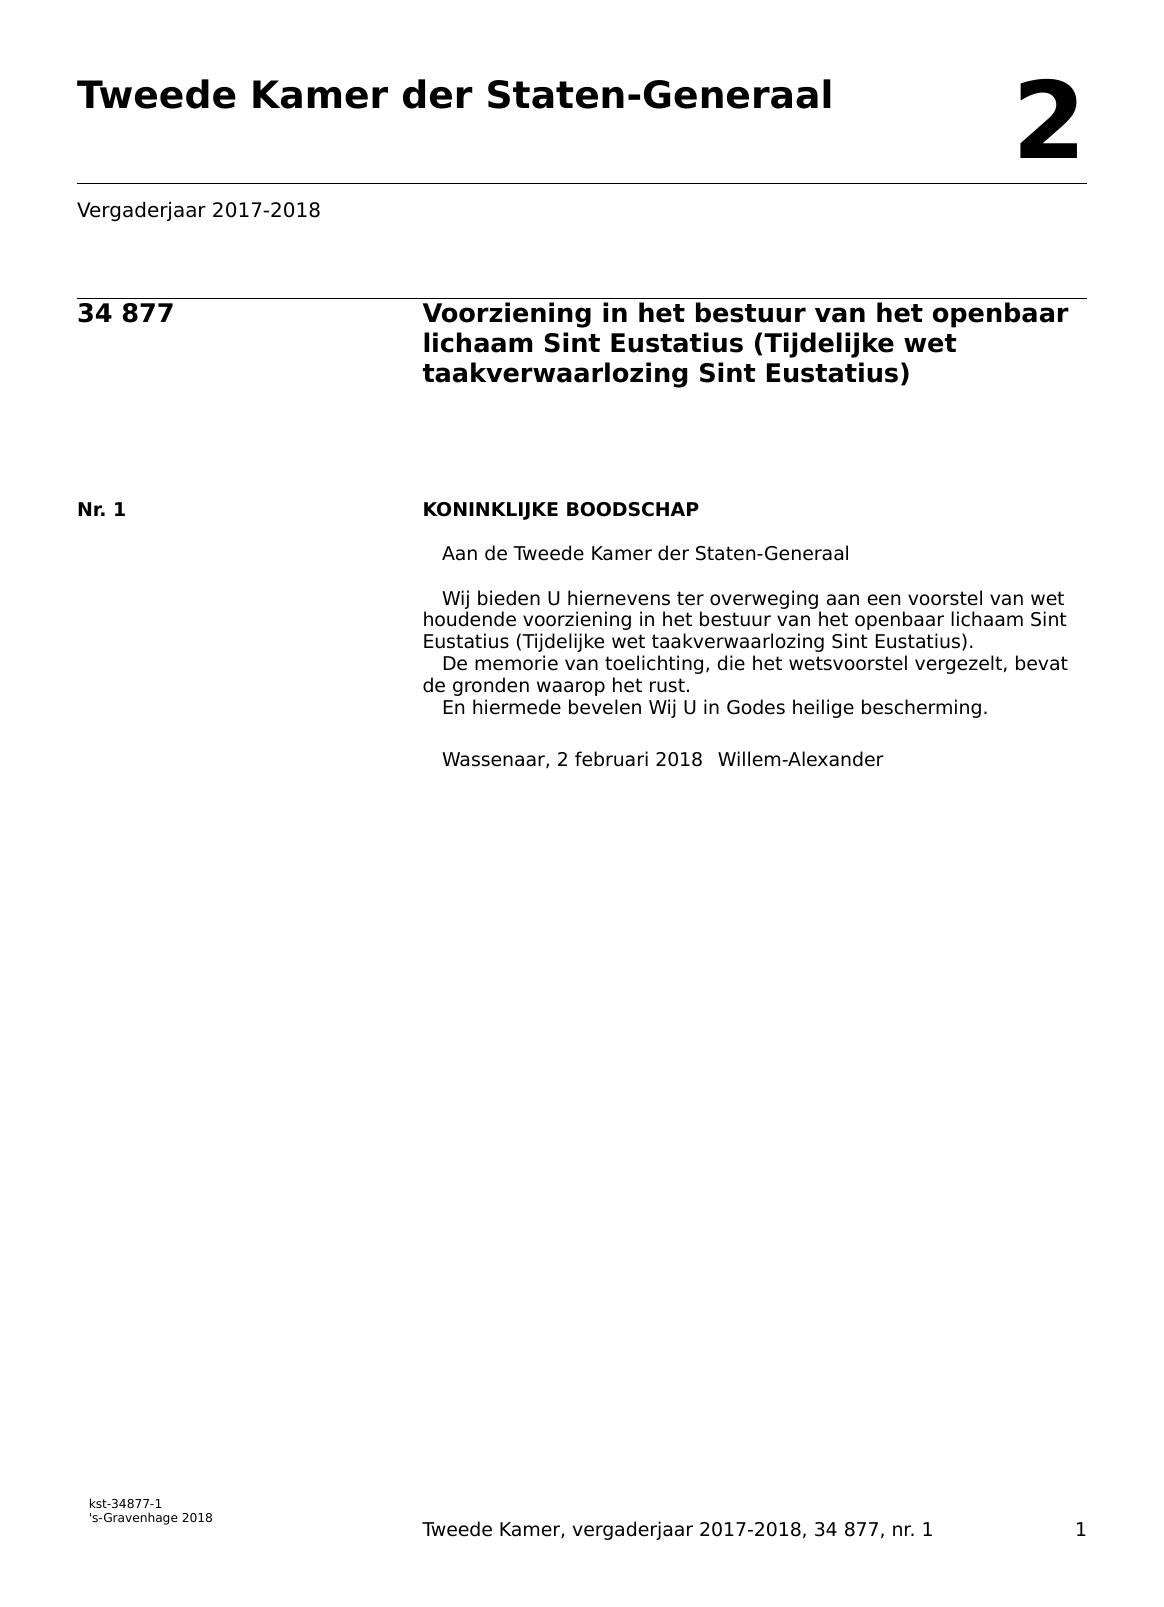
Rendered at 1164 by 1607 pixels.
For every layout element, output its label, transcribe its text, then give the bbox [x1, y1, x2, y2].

text Wij bieden U hiernevens ter overweging aan een voorstel van wet houdende voorziening in het bestuur van het openbaar lichaam Sint Eustatius (Tijdelijke wet taakverwaarlozing Sint Eustatius). [422, 587, 1087, 653]
table_header 2 [886, 59, 1087, 183]
text Wassenaar, 2 februari 2018 Willem-Alexander [422, 749, 1087, 771]
table_cell Vergaderjaar 2017-2018 [77, 184, 1087, 298]
table_header Tweede Kamer der Staten-Generaal [77, 59, 886, 183]
text 's-Gravenhage 2018 [88, 1511, 323, 1525]
subtitle 34 877 Voorziening in het bestuur van het openbaar lichaam Sint Eustatius (Tijdelijke wet taakverwaarlozing Sint Eustatius) [77, 299, 1087, 388]
subtitle Nr. 1 KONINKLIJKE BOODSCHAP [77, 499, 1087, 521]
text Aan de Tweede Kamer der Staten-Generaal [422, 543, 1087, 565]
text En hiermede bevelen Wij U in Godes heilige bescherming. [422, 697, 1087, 719]
text De memorie van toelichting, die het wetsvoorstel vergezelt, bevat de gronden waarop het rust. [422, 653, 1087, 697]
text kst-34877-1 [88, 1497, 323, 1511]
